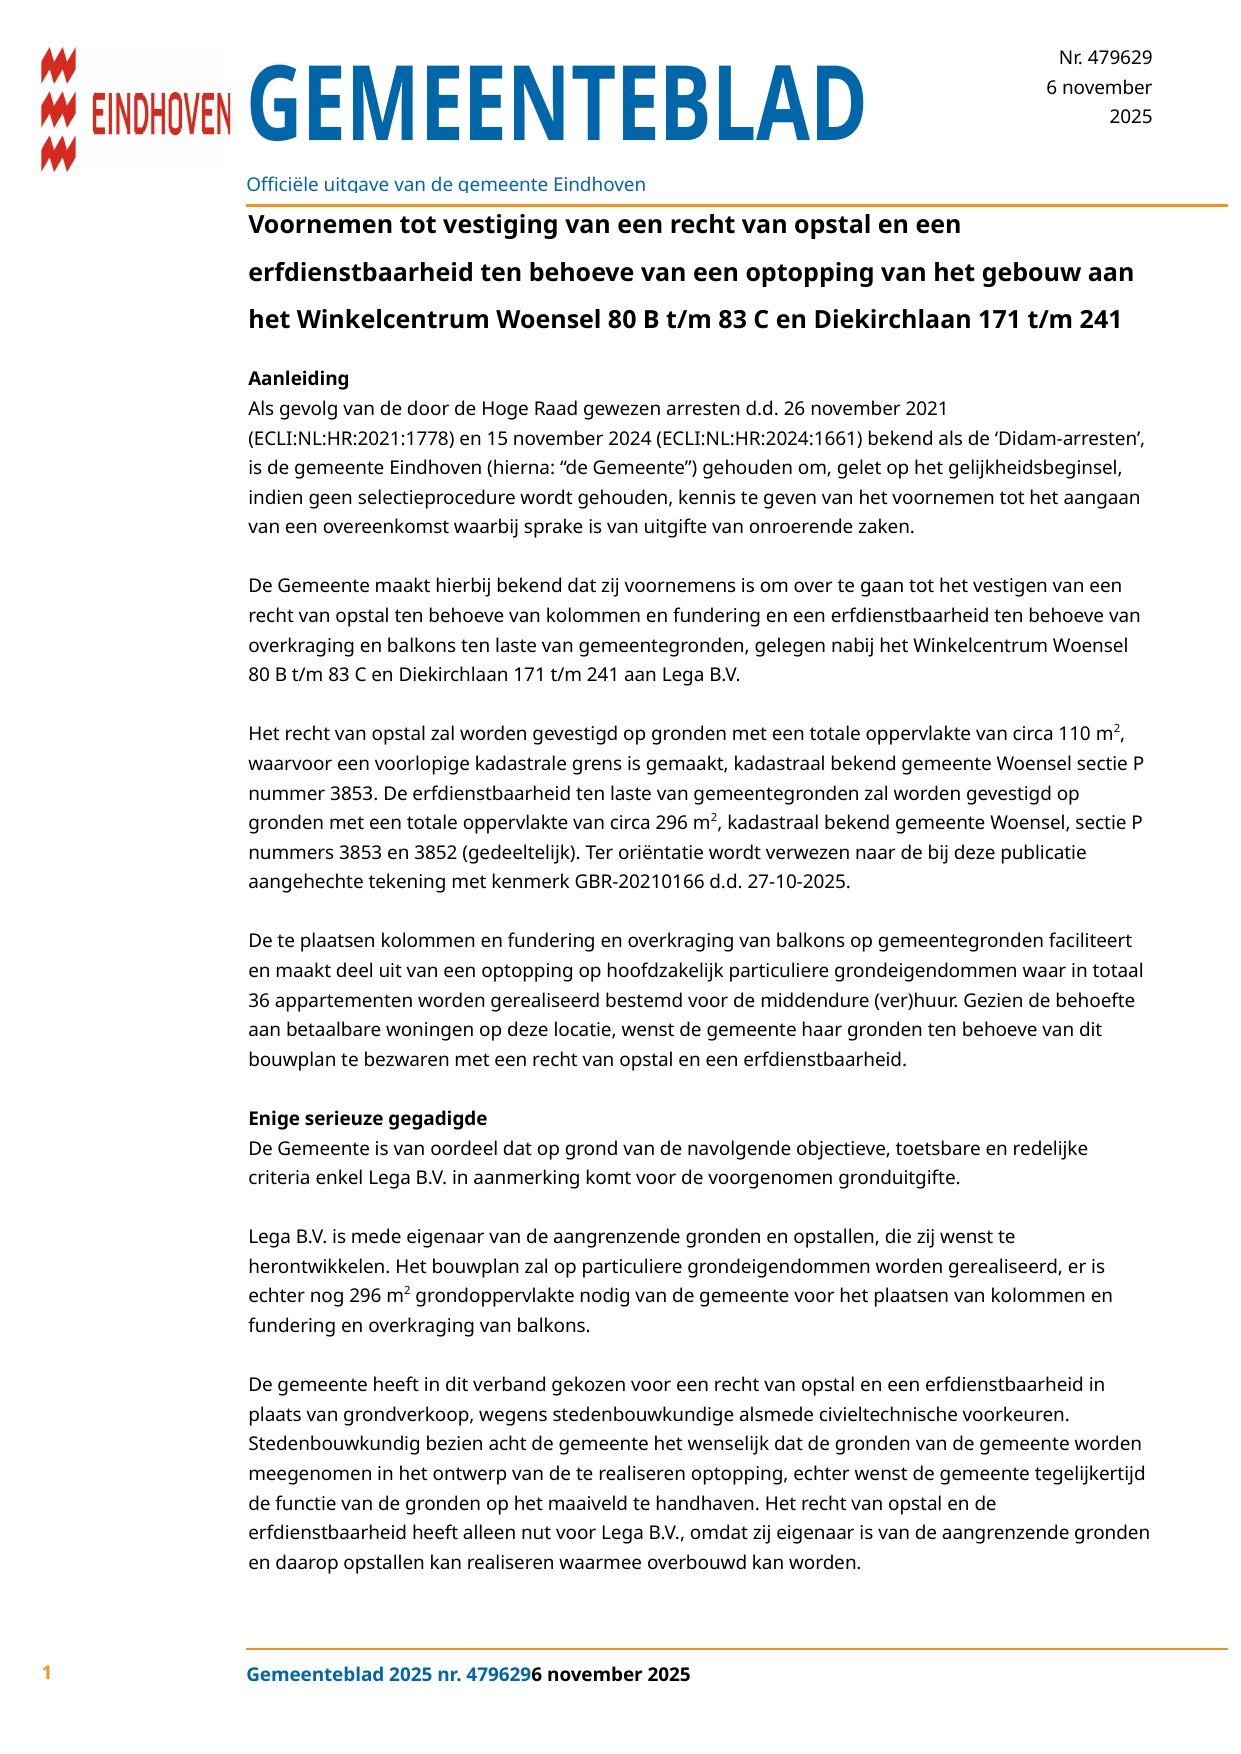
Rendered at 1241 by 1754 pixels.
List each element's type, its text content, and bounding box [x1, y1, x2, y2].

text De Gemeente maakt hierbij bekend dat zij voornemens is om over te gaan tot het vestigen van een recht van opstal ten behoeve van kolommen en fundering en een erfdienstbaarheid ten behoeve van overkraging en balkons ten laste van gemeentegronden, gelegen nabij het Winkelcentrum Woensel 80 B t/m 83 C en Diekirchlaan 171 t/m 241 aan Lega B.V. [248, 573, 1152, 687]
text Lega B.V. is mede eigenaar van de aangrenzende gronden en opstallen, die zij wenst te herontwikkelen. Het bouwplan zal op particuliere grondeigendommen worden gerealiseerd, er is echter nog 296 m2 grondoppervlakte nodig van de gemeente voor het plaatsen van kolommen en fundering en overkraging van balkons. [248, 1223, 1152, 1338]
text Het recht van opstal zal worden gevestigd op gronden met een totale oppervlakte van circa 110 m2, waarvoor een voorlopige kadastrale grens is gemaakt, kadastraal bekend gemeente Woensel sectie P nummer 3853. De erfdienstbaarheid ten laste van gemeentegronden zal worden gevestigd op gronden met een totale oppervlakte van circa 296 m2, kadastraal bekend gemeente Woensel, sectie P nummers 3853 en 3852 (gedeeltelijk). Ter oriëntatie wordt verwezen naar de bij deze publicatie aangehechte tekening met kenmerk GBR-20210166 d.d. 27-10-2025. [248, 721, 1152, 894]
text Voornemen tot vestiging van een recht van opstal en een erfdienstbaarheid ten behoeve van een optopping van het gebouw aan het Winkelcentrum Woensel 80 B t/m 83 C en Diekirchlaan 171 t/m 241 [248, 207, 1152, 336]
text Enige serieuze gegadigde [248, 1105, 1152, 1131]
text De gemeente heeft in dit verband gekozen voor een recht van opstal en een erfdienstbaarheid in plaats van grondverkoop, wegens stedenbouwkundige alsmede civieltechnische voorkeuren. Stedenbouwkundig bezien acht de gemeente het wenselijk dat de gronden van de gemeente worden meegenomen in het ontwerp van de te realiseren optopping, echter wenst de gemeente tegelijkertijd de functie van de gronden op het maaiveld te handhaven. Het recht van opstal en de erfdienstbaarheid heeft alleen nut voor Lega B.V., omdat zij eigenaar is van de aangrenzende gronden en daarop opstallen kan realiseren waarmee overbouwd kan worden. [248, 1371, 1152, 1574]
picture [41, 47, 231, 172]
text De te plaatsen kolommen en fundering en overkraging van balkons op gemeentegronden faciliteert en maakt deel uit van een optopping op hoofdzakelijk particuliere grondeigendommen waar in totaal 36 appartementen worden gerealiseerd bestemd voor de middendure (ver)huur. Gezien de behoefte aan betaalbare woningen op deze locatie, wenst de gemeente haar gronden ten behoeve van dit bouwplan te bezwaren met een recht van opstal en een erfdienstbaarheid. [248, 928, 1152, 1072]
text Als gevolg van de door de Hoge Raad gewezen arresten d.d. 26 november 2021 (ECLI:NL:HR:2021:1778) en 15 november 2024 (ECLI:NL:HR:2024:1661) bekend als de ‘Didam-arresten’, is de gemeente Eindhoven (hierna: “de Gemeente”) gehouden om, gelet op het gelijkheidsbeginsel, indien geen selectieprocedure wordt gehouden, kennis te geven van het voornemen tot het aangaan van een overeenkomst waarbij sprake is van uitgifte van onroerende zaken. [248, 395, 1152, 539]
text Aanleiding [248, 366, 1152, 391]
text De Gemeente is van oordeel dat op grond van de navolgende objectieve, toetsbare en redelijke criteria enkel Lega B.V. in aanmerking komt voor de voorgenomen gronduitgifte. [248, 1135, 1152, 1190]
